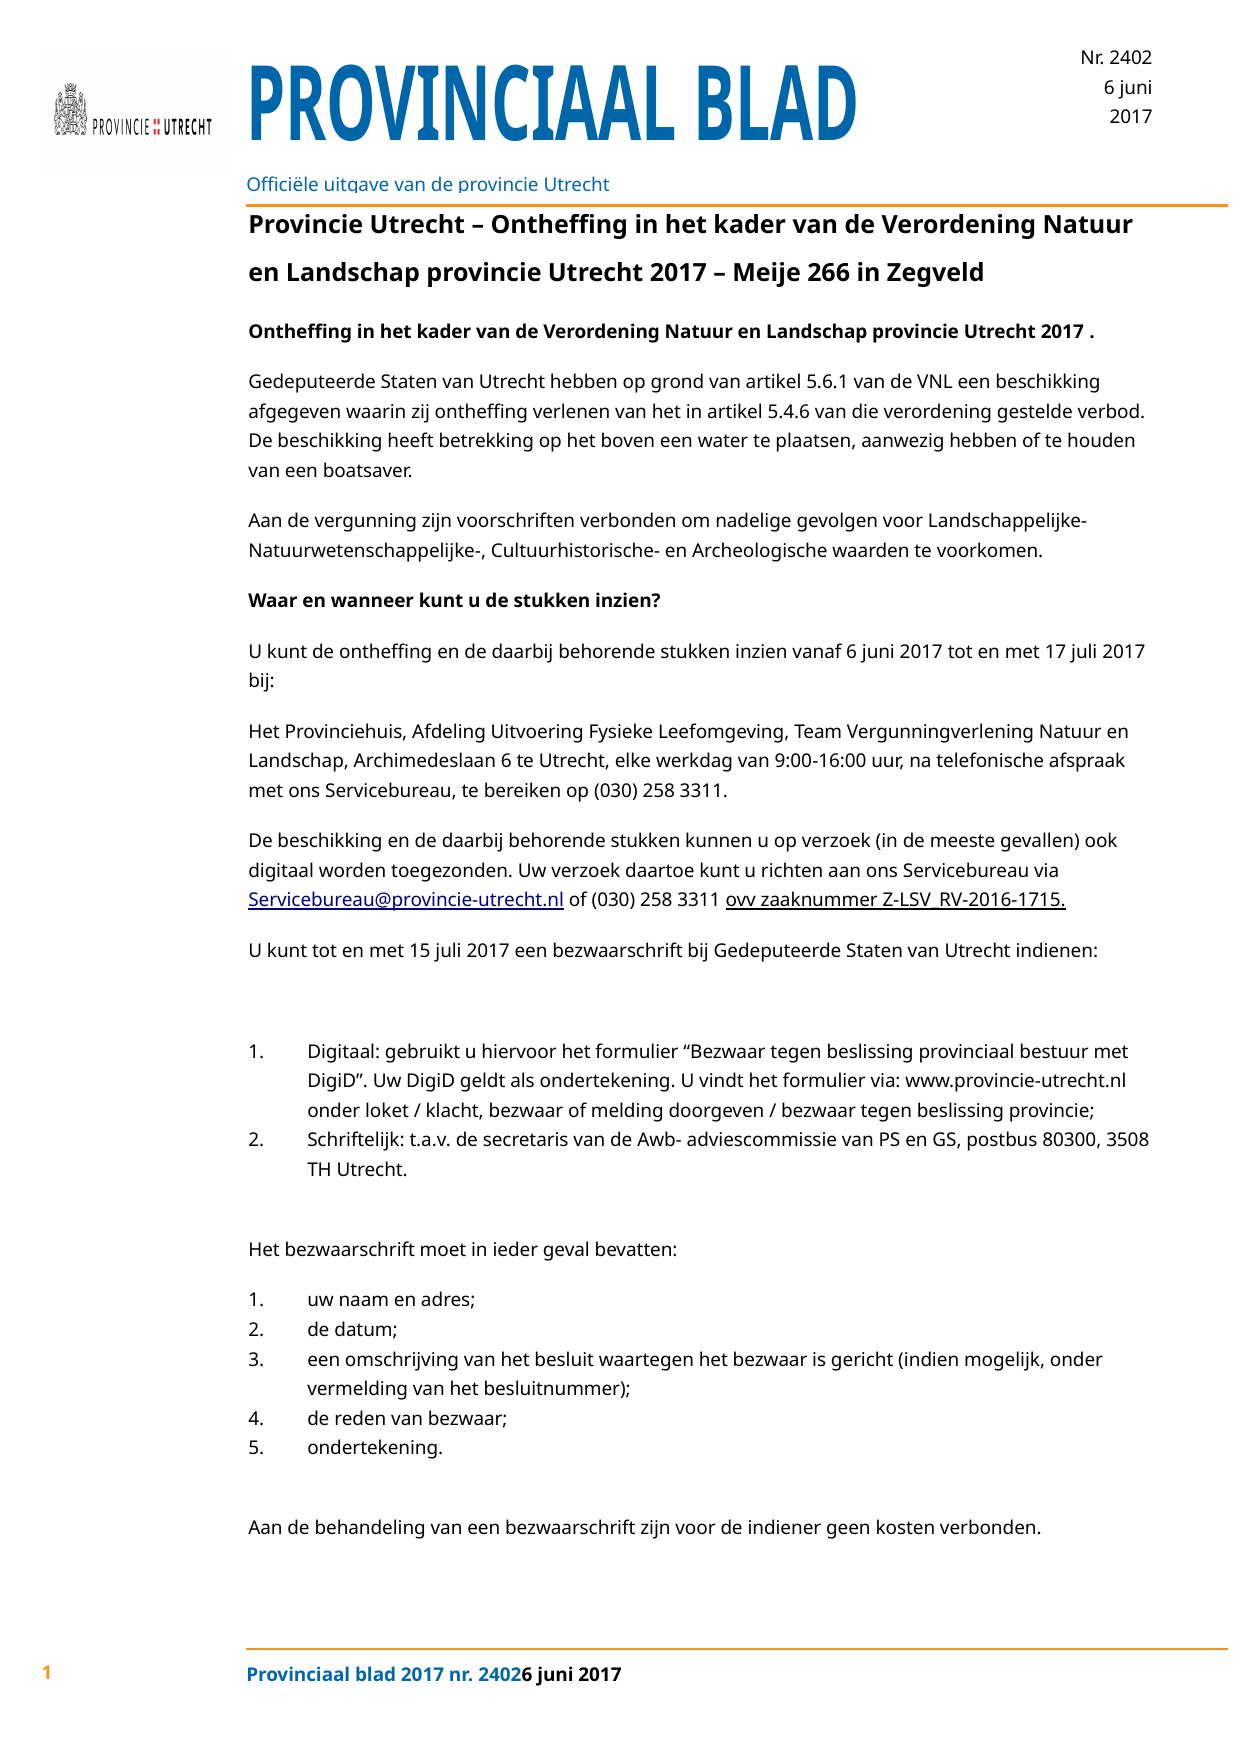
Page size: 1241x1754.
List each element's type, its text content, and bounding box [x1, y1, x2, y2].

text Waar en wanneer kunt u de stukken inzien? [248, 587, 1152, 613]
list Schriftelijk: t.a.v. de secretaris van de Awb- adviescommissie van PS en GS, postbus 80300, 3508 TH Utrecht. [248, 1127, 1152, 1182]
text Het bezwaarschrift moet in ieder geval bevatten: [248, 1236, 1152, 1262]
picture [41, 47, 231, 172]
text De beschikking en de daarbij behorende stukken kunnen u op verzoek (in de meeste gevallen) ook digitaal worden toegezonden. Uw verzoek daartoe kunt u richten aan ons Servicebureau via Servicebureau@provincie-utrecht.nl of (030) 258 3311 ovv zaaknummer Z-LSV_RV-2016-1715. [248, 827, 1152, 912]
text U kunt tot en met 15 juli 2017 een bezwaarschrift bij Gedeputeerde Staten van Utrecht indienen: [248, 937, 1152, 963]
list uw naam en adres; [248, 1287, 1152, 1312]
list de datum; [248, 1316, 1152, 1342]
text Aan de vergunning zijn voorschriften verbonden om nadelige gevolgen voor Landschappelijke- Natuurwetenschappelijke-, Cultuurhistorische- en Archeologische waarden te voorkomen. [248, 507, 1152, 563]
text Provincie Utrecht – Ontheffing in het kader van de Verordening Natuur en Landschap provincie Utrecht 2017 – Meije 266 in Zegveld [248, 207, 1152, 288]
text Het Provinciehuis, Afdeling Uitvoering Fysieke Leefomgeving, Team Vergunningverlening Natuur en Landschap, Archimedeslaan 6 te Utrecht, elke werkdag van 9:00‑16:00 uur, na telefonische afspraak met ons Servicebureau, te bereiken op (030) 258 3311. [248, 718, 1152, 803]
list een omschrijving van het besluit waartegen het bezwaar is gericht (indien mogelijk, onder vermelding van het besluitnummer); [248, 1346, 1152, 1401]
text Gedeputeerde Staten van Utrecht hebben op grond van artikel 5.6.1 van de VNL een beschikking afgegeven waarin zij ontheffing verlenen van het in artikel 5.4.6 van die verordening gestelde verbod. De beschikking heeft betrekking op het boven een water te plaatsen, aanwezig hebben of te houden van een boatsaver. [248, 368, 1152, 483]
list Digitaal: gebruikt u hiervoor het formulier “Bezwaar tegen beslissing provinciaal bestuur met DigiD”. Uw DigiD geldt als ondertekening. U vindt het formulier via: www.provincie-utrecht.nl onder loket / klacht, bezwaar of melding doorgeven / bezwaar tegen beslissing provincie; [248, 1038, 1152, 1123]
text Ontheffing in het kader van de Verordening Natuur en Landschap provincie Utrecht 2017 . [248, 318, 1152, 344]
text U kunt de ontheffing en de daarbij behorende stukken inzien vanaf 6 juni 2017 tot en met 17 juli 2017 bij: [248, 638, 1152, 693]
list de reden van bezwaar; [248, 1405, 1152, 1431]
list ondertekening. [248, 1434, 1152, 1460]
text Aan de behandeling van een bezwaarschrift zijn voor de indiener geen kosten verbonden. [248, 1514, 1152, 1540]
